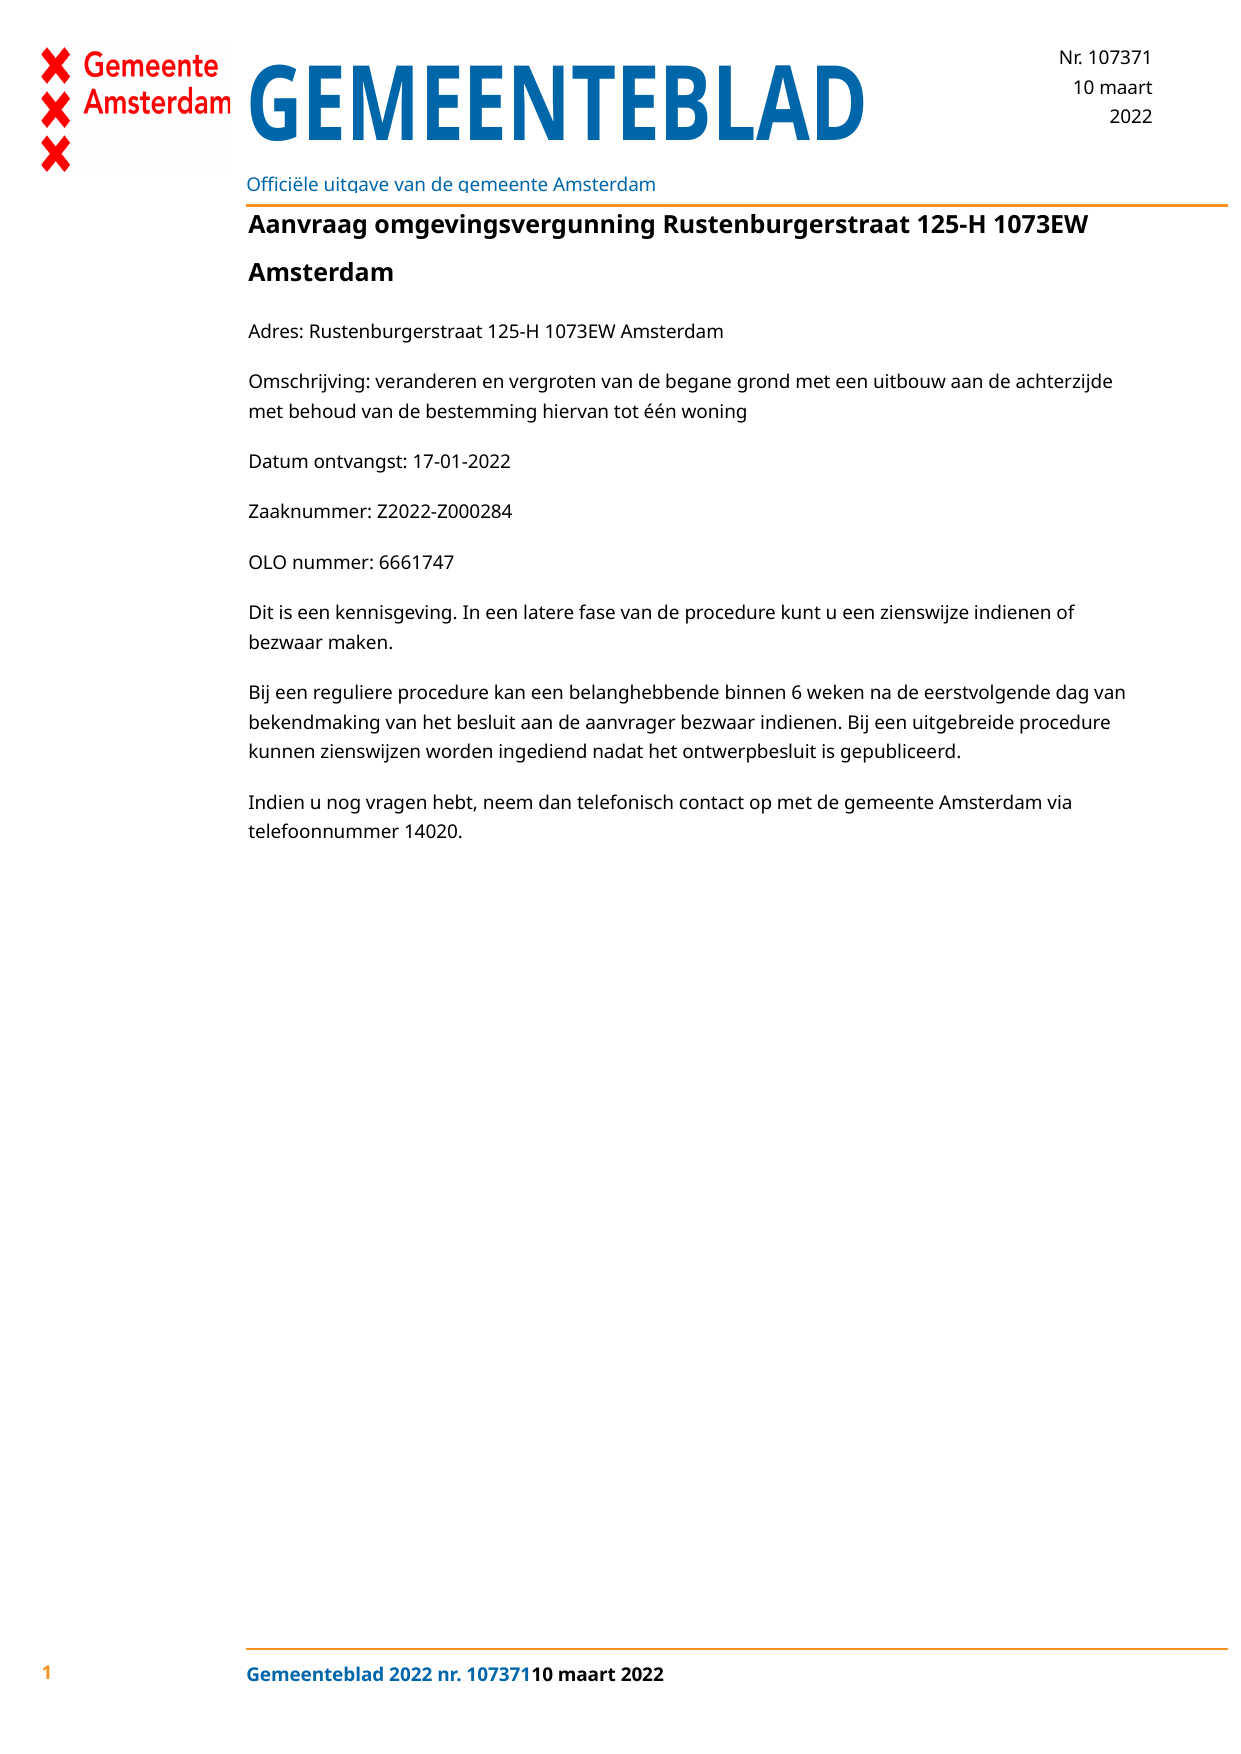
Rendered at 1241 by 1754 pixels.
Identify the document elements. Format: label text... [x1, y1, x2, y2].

text Omschrijving: veranderen en vergroten van de begane grond met een uitbouw aan de achterzijde met behoud van de bestemming hiervan tot één woning [248, 368, 1152, 424]
text OLO nummer: 6661747 [248, 549, 1152, 575]
text Adres: Rustenburgerstraat 125-H 1073EW Amsterdam [248, 318, 1152, 344]
text Datum ontvangst: 17-01-2022 [248, 448, 1152, 474]
text Dit is een kennisgeving. In een latere fase van de procedure kunt u een zienswijze indienen of bezwaar maken. [248, 599, 1152, 655]
text Bij een reguliere procedure kan een belanghebbende binnen 6 weken na de eerstvolgende dag van bekendmaking van het besluit aan de aanvrager bezwaar indienen. Bij een uitgebreide procedure kunnen zienswijzen worden ingediend nadat het ontwerpbesluit is gepubliceerd. [248, 679, 1152, 764]
text Zaaknummer: Z2022-Z000284 [248, 499, 1152, 524]
picture [41, 47, 231, 172]
text Indien u nog vragen hebt, neem dan telefonisch contact op met de gemeente Amsterdam via telefoonnummer 14020. [248, 789, 1152, 844]
text Aanvraag omgevingsvergunning Rustenburgerstraat 125-H 1073EW Amsterdam [248, 207, 1152, 288]
